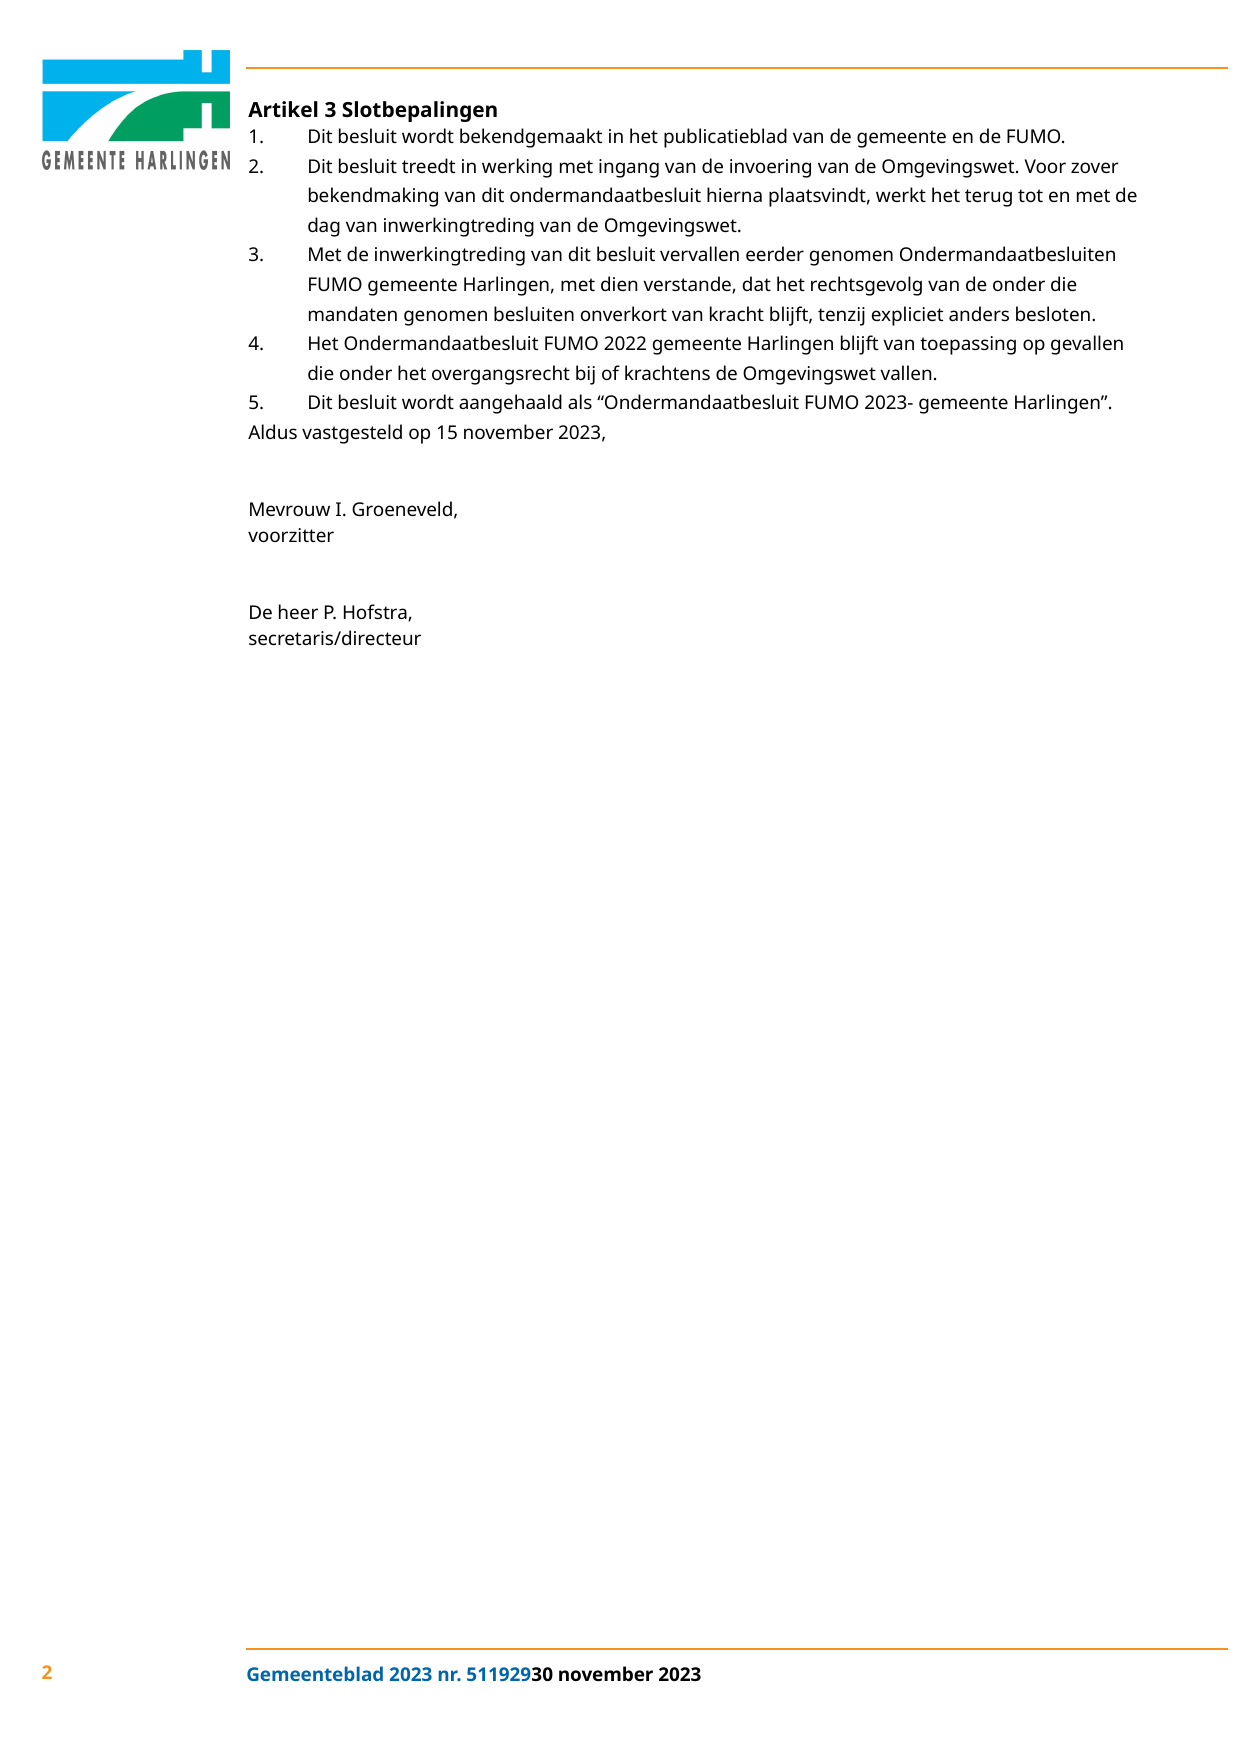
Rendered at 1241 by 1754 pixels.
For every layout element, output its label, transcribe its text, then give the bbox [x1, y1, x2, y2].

text De heer P. Hofstra, [248, 599, 1152, 625]
list Het Ondermandaatbesluit FUMO 2022 gemeente Harlingen blijft van toepassing op gevallen die onder het overgangsrecht bij of krachtens de Omgevingswet vallen. [248, 330, 1152, 386]
text secretaris/directeur [248, 625, 1152, 651]
text Artikel 3 Slotbepalingen [248, 95, 1152, 123]
picture [41, 47, 231, 172]
list Dit besluit treedt in werking met ingang van de invoering van de Omgevingswet. Voor zover bekendmaking van dit ondermandaatbesluit hierna plaatsvindt, werkt het terug tot en met de dag van inwerkingtreding van de Omgevingswet. [248, 153, 1152, 238]
text Mevrouw I. Groeneveld, [248, 496, 1152, 522]
list Met de inwerkingtreding van dit besluit vervallen eerder genomen Ondermandaatbesluiten FUMO gemeente Harlingen, met dien verstande, dat het rechtsgevolg van de onder die mandaten genomen besluiten onverkort van kracht blijft, tenzij expliciet anders besloten. [248, 242, 1152, 326]
list Dit besluit wordt aangehaald als “Ondermandaatbesluit FUMO 2023- gemeente Harlingen”. [248, 389, 1152, 415]
text Aldus vastgesteld op 15 november 2023, [248, 419, 1152, 445]
text voorzitter [248, 522, 1152, 548]
list Dit besluit wordt bekendgemaakt in het publicatieblad van de gemeente en de FUMO. [248, 123, 1152, 149]
